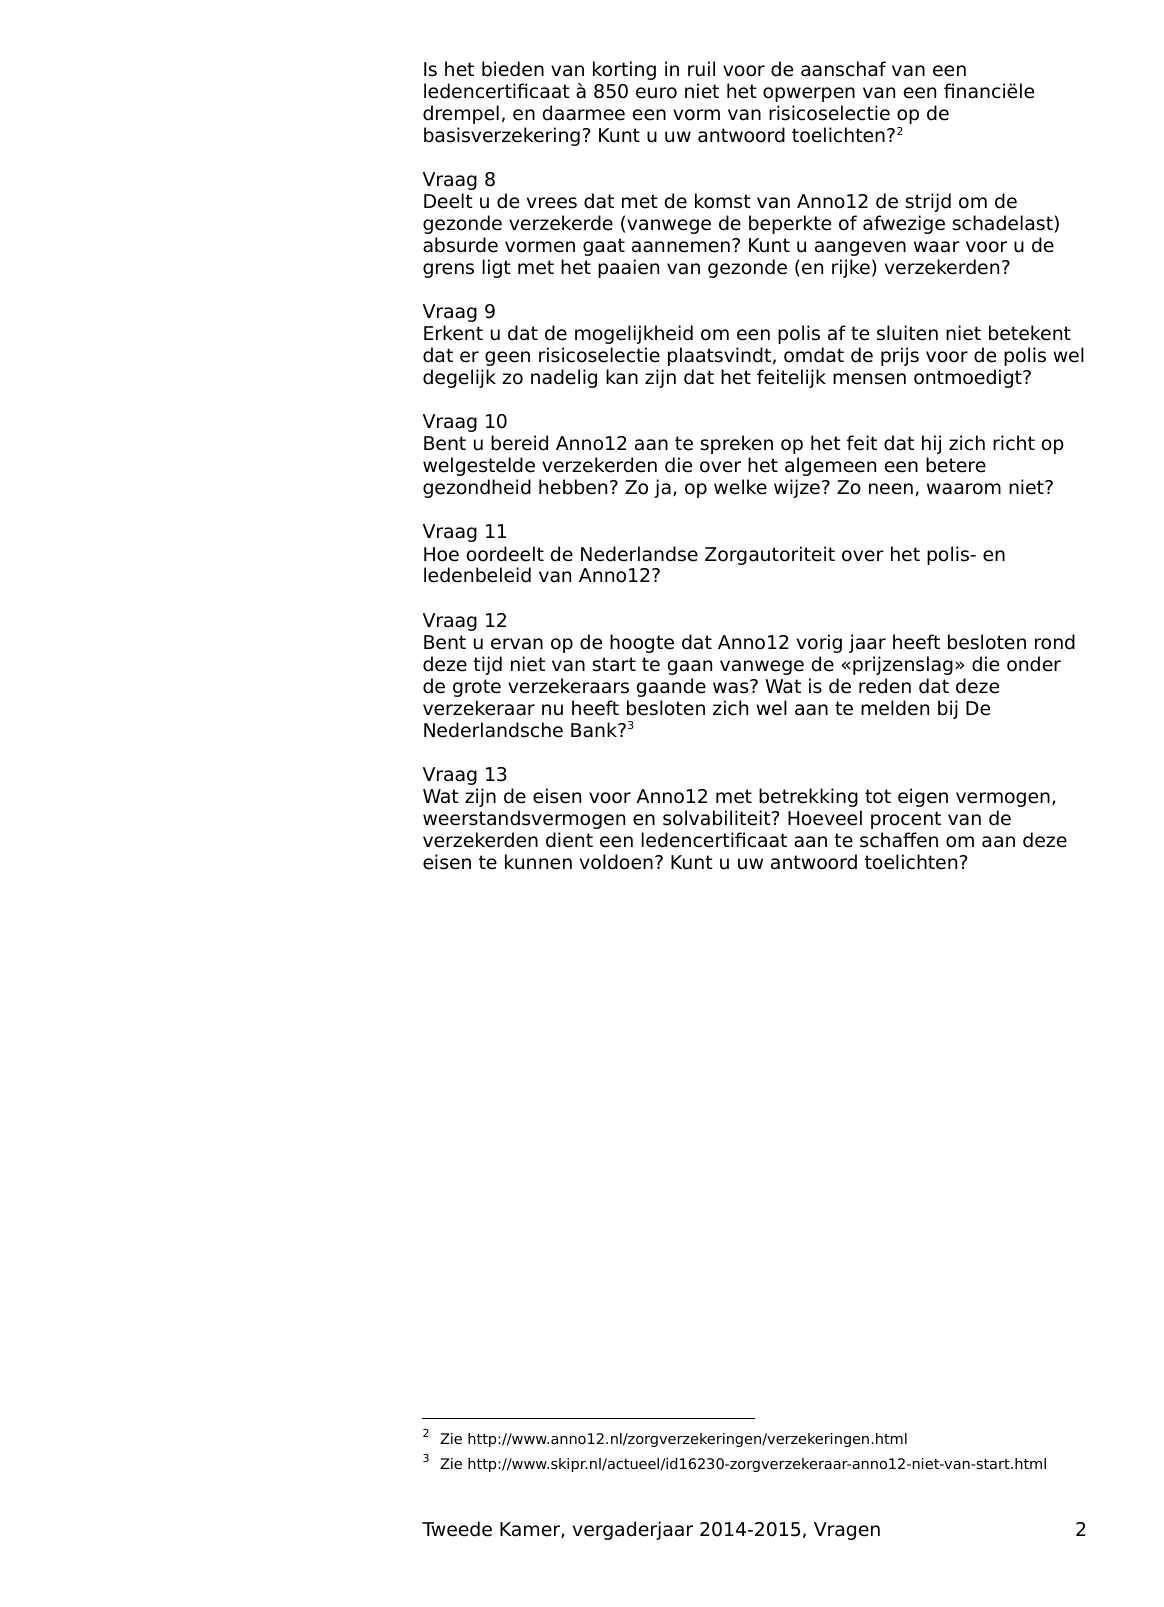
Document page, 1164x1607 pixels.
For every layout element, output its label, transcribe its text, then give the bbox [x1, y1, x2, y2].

text Erkent u dat de mogelijkheid om een polis af te sluiten niet betekent dat er geen risicoselectie plaatsvindt, omdat de prijs voor de polis wel degelijk zo nadelig kan zijn dat het feitelijk mensen ontmoedigt? [422, 323, 1087, 389]
text Vraag 8 [422, 169, 1087, 191]
text Vraag 11 [422, 521, 1087, 543]
text Zie http://www.anno12.nl/zorgverzekeringen/verzekeringen.html [422, 1427, 1087, 1449]
text Is het bieden van korting in ruil voor de aanschaf van een ledencertificaat à 850 euro niet het opwerpen van een financiële drempel, en daarmee een vorm van risicoselectie op de basisverzekering? Kunt u uw antwoord toelichten? [422, 59, 1087, 147]
text Vraag 9 [422, 301, 1087, 323]
text Hoe oordeelt de Nederlandse Zorgautoriteit over het polis- en ledenbeleid van Anno12? [422, 543, 1087, 587]
text Wat zijn de eisen voor Anno12 met betrekking tot eigen vermogen, weerstandsvermogen en solvabiliteit? Hoeveel procent van de verzekerden dient een ledencertificaat aan te schaffen om aan deze eisen te kunnen voldoen? Kunt u uw antwoord toelichten? [422, 786, 1087, 873]
text Bent u ervan op de hoogte dat Anno12 vorig jaar heeft besloten rond deze tijd niet van start te gaan vanwege de «prijzenslag» die onder de grote verzekeraars gaande was? Wat is de reden dat deze verzekeraar nu heeft besloten zich wel aan te melden bij De Nederlandsche Bank? [422, 632, 1087, 741]
text Bent u bereid Anno12 aan te spreken op het feit dat hij zich richt op welgestelde verzekerden die over het algemeen een betere gezondheid hebben? Zo ja, op welke wijze? Zo neen, waarom niet? [422, 433, 1087, 499]
text Zie http://www.skipr.nl/actueel/id16230-zorgverzekeraar-anno12-niet-van-start.html [422, 1452, 1087, 1474]
text Vraag 12 [422, 609, 1087, 632]
text Vraag 13 [422, 764, 1087, 786]
text Deelt u de vrees dat met de komst van Anno12 de strijd om de gezonde verzekerde (vanwege de beperkte of afwezige schadelast) absurde vormen gaat aannemen? Kunt u aangeven waar voor u de grens ligt met het paaien van gezonde (en rijke) verzekerden? [422, 191, 1087, 279]
text Vraag 10 [422, 411, 1087, 433]
